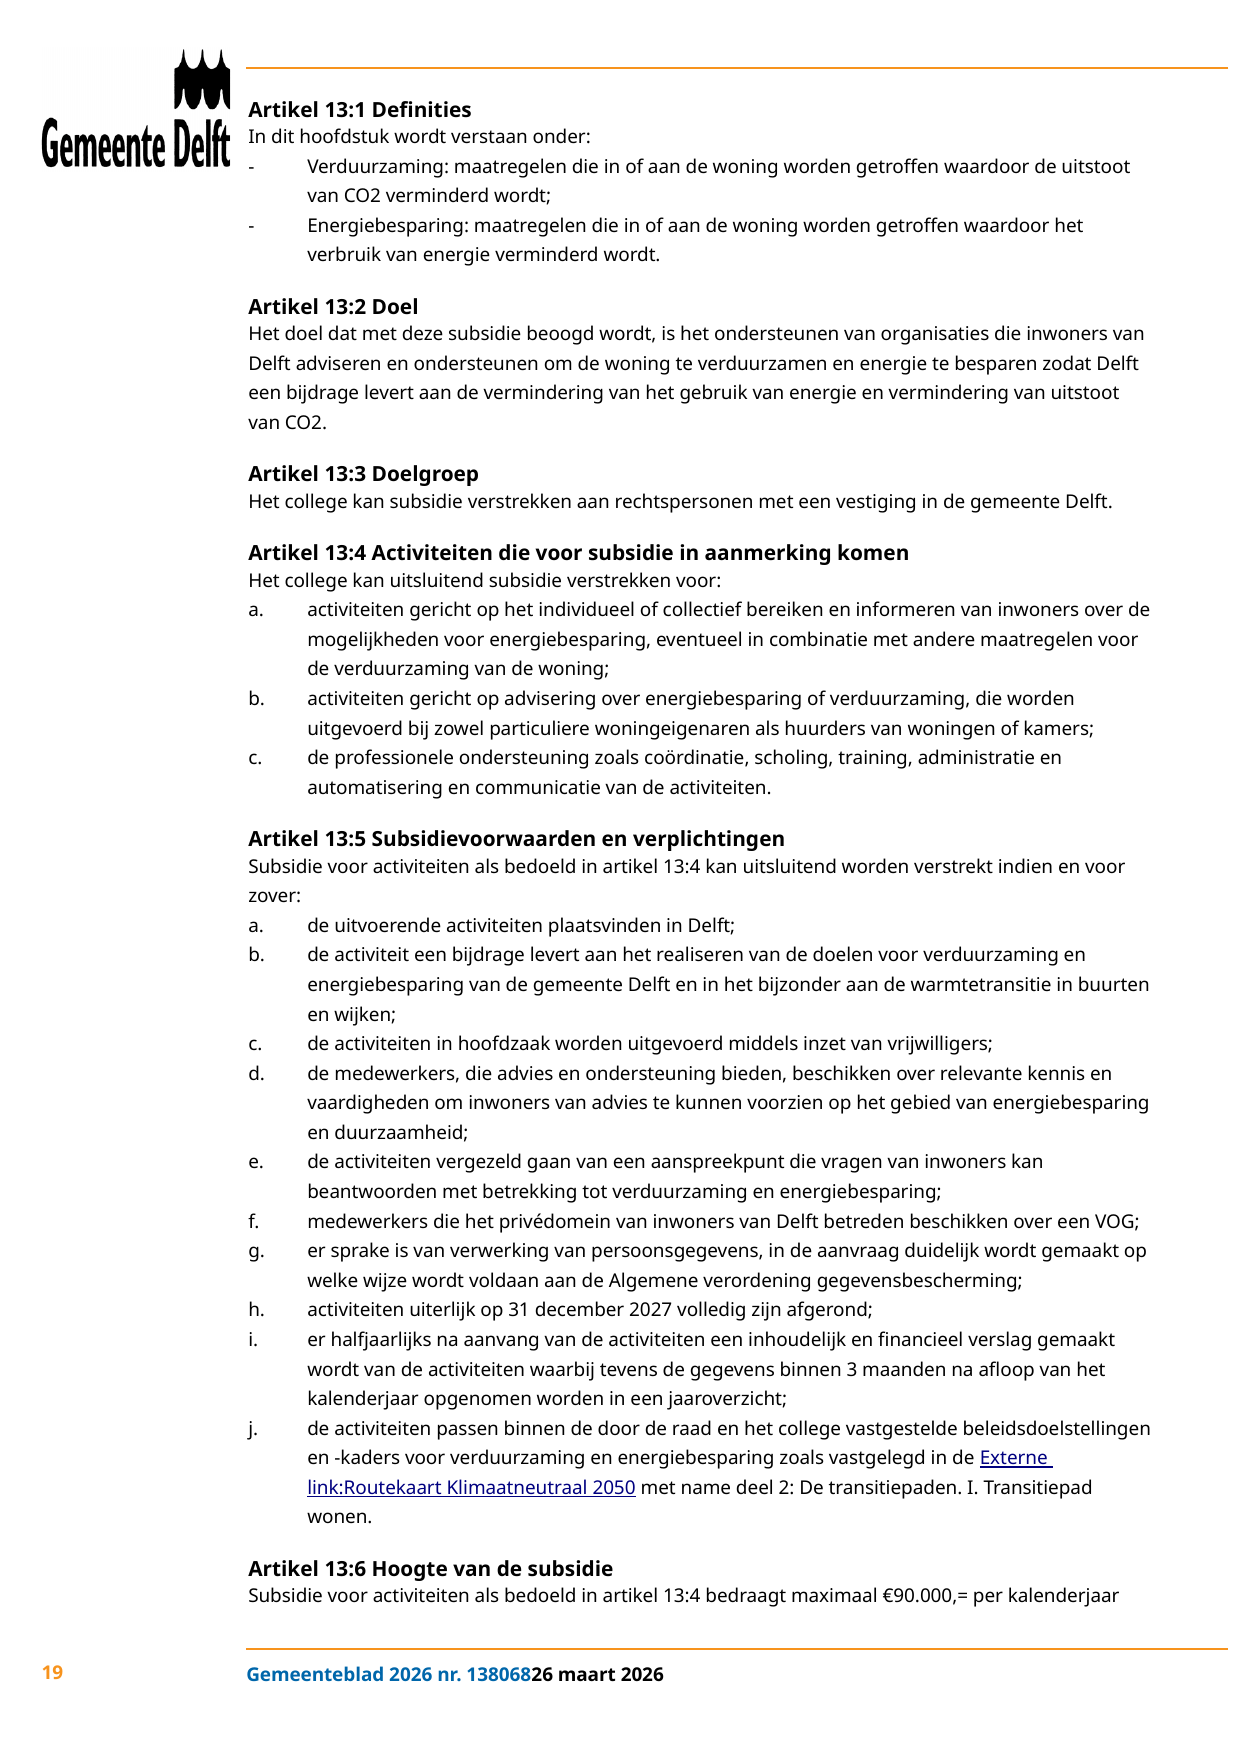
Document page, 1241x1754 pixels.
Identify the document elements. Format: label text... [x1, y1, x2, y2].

text Subsidie voor activiteiten als bedoeld in artikel 13:4 bedraagt maximaal €90.000,= per kalenderjaar [248, 1582, 1152, 1608]
text Artikel 13:6 Hoogte van de subsidie [248, 1554, 1152, 1582]
text Het college kan uitsluitend subsidie verstrekken voor: [248, 567, 1152, 593]
text Artikel 13:5 Subsidievoorwaarden en verplichtingen [248, 824, 1152, 853]
text Subsidie voor activiteiten als bedoeld in artikel 13:4 kan uitsluitend worden verstrekt indien en voor zover: [248, 853, 1152, 908]
text In dit hoofdstuk wordt verstaan onder: [248, 123, 1152, 149]
text Artikel 13:4 Activiteiten die voor subsidie in aanmerking komen [248, 538, 1152, 567]
text Het college kan subsidie verstrekken aan rechtspersonen met een vestiging in de gemeente Delft. [248, 488, 1152, 514]
list Verduurzaming: maatregelen die in of aan de woning worden getroffen waardoor de uitstoot van CO2 verminderd wordt; [248, 153, 1152, 208]
list de activiteit een bijdrage levert aan het realiseren van de doelen voor verduurzaming en energiebesparing van de gemeente Delft en in het bijzonder aan de warmtetransitie in buurten en wijken; [248, 942, 1152, 1026]
list medewerkers die het privédomein van inwoners van Delft betreden beschikken over een VOG; [248, 1208, 1152, 1233]
text Artikel 13:1 Definities [248, 95, 1152, 123]
picture [41, 47, 231, 172]
list Energiebesparing: maatregelen die in of aan de woning worden getroffen waardoor het verbruik van energie verminderd wordt. [248, 212, 1152, 267]
list activiteiten uiterlijk op 31 december 2027 volledig zijn afgerond; [248, 1297, 1152, 1322]
text Artikel 13:2 Doel [248, 292, 1152, 320]
list activiteiten gericht op het individueel of collectief bereiken en informeren van inwoners over de mogelijkheden voor energiebesparing, eventueel in combinatie met andere maatregelen voor de verduurzaming van de woning; [248, 596, 1152, 681]
list er sprake is van verwerking van persoonsgegevens, in de aanvraag duidelijk wordt gemaakt op welke wijze wordt voldaan aan de Algemene verordening gegevensbescherming; [248, 1237, 1152, 1293]
list activiteiten gericht op advisering over energiebesparing of verduurzaming, die worden uitgevoerd bij zowel particuliere woningeigenaren als huurders van woningen of kamers; [248, 685, 1152, 741]
list de professionele ondersteuning zoals coördinatie, scholing, training, administratie en automatisering en communicatie van de activiteiten. [248, 744, 1152, 800]
list de uitvoerende activiteiten plaatsvinden in Delft; [248, 912, 1152, 938]
list de activiteiten vergezeld gaan van een aanspreekpunt die vragen van inwoners kan beantwoorden met betrekking tot verduurzaming en energiebesparing; [248, 1149, 1152, 1204]
list de activiteiten in hoofdzaak worden uitgevoerd middels inzet van vrijwilligers; [248, 1030, 1152, 1056]
list de activiteiten passen binnen de door de raad en het college vastgestelde beleidsdoelstellingen en -kaders voor verduurzaming en energiebesparing zoals vastgelegd in de Externe link:Routekaart Klimaatneutraal 2050 met name deel 2: De transitiepaden. I. Transitiepad wonen. [248, 1415, 1152, 1529]
text Artikel 13:3 Doelgroep [248, 459, 1152, 488]
text Het doel dat met deze subsidie beoogd wordt, is het ondersteunen van organisaties die inwoners van Delft adviseren en ondersteunen om de woning te verduurzamen en energie te besparen zodat Delft een bijdrage levert aan de vermindering van het gebruik van energie en vermindering van uitstoot van CO2. [248, 320, 1152, 435]
list de medewerkers, die advies en ondersteuning bieden, beschikken over relevante kennis en vaardigheden om inwoners van advies te kunnen voorzien op het gebied van energiebesparing en duurzaamheid; [248, 1060, 1152, 1145]
list er halfjaarlijks na aanvang van de activiteiten een inhoudelijk en financieel verslag gemaakt wordt van de activiteiten waarbij tevens de gegevens binnen 3 maanden na afloop van het kalenderjaar opgenomen worden in een jaaroverzicht; [248, 1326, 1152, 1411]
